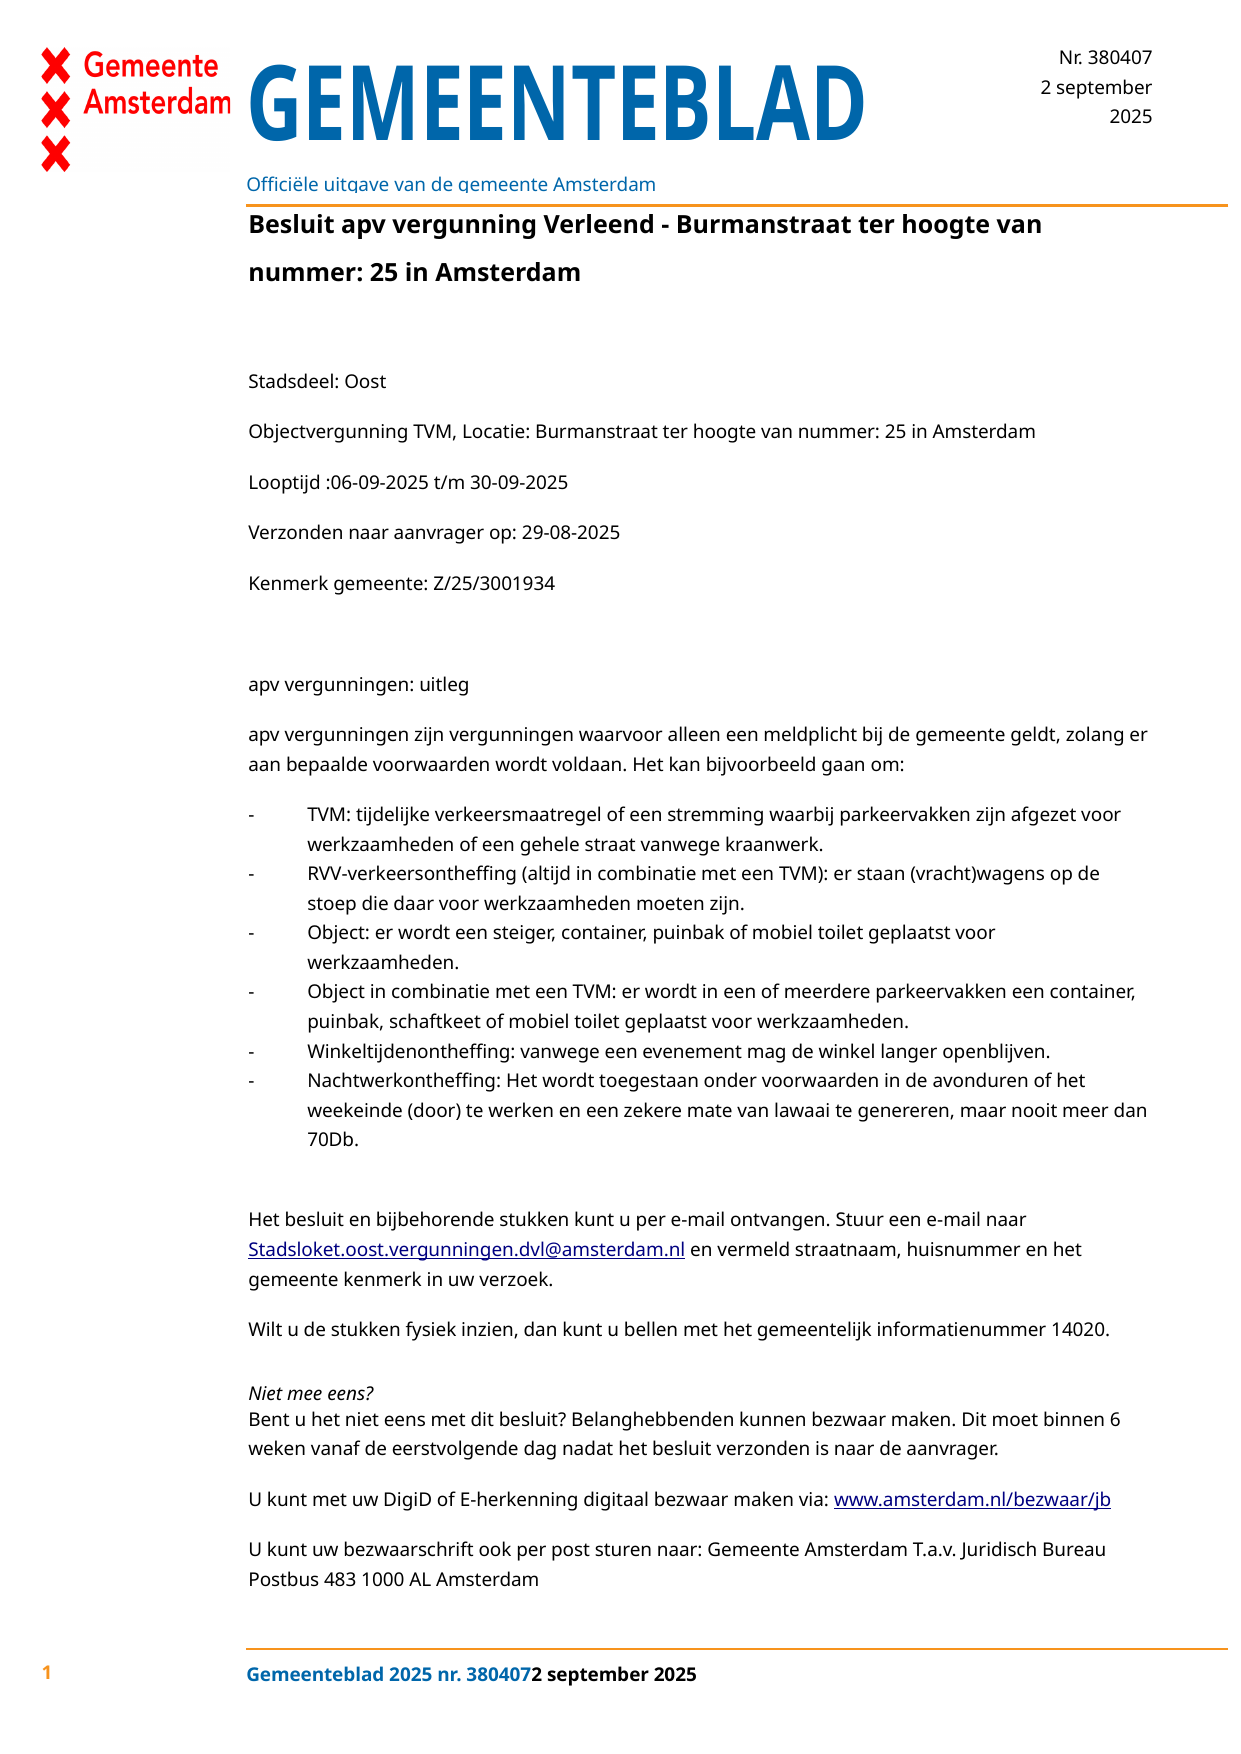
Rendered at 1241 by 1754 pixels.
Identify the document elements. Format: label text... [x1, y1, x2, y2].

text apv vergunningen: uitleg [248, 671, 1152, 697]
text U kunt met uw DigiD of E-herkenning digitaal bezwaar maken via: www.amsterdam.nl/bezwaar/jb [248, 1486, 1152, 1512]
text U kunt uw bezwaarschrift ook per post sturen naar: Gemeente Amsterdam T.a.v. Juridisch Bureau Postbus 483 1000 AL Amsterdam [248, 1536, 1152, 1592]
text Het besluit en bijbehorende stukken kunt u per e-mail ontvangen. Stuur een e-mail naar Stadsloket.oost.vergunningen.dvl@amsterdam.nl en vermeld straatnaam, huisnummer en het gemeente kenmerk in uw verzoek. [248, 1207, 1152, 1292]
text Kenmerk gemeente: Z/25/3001934 [248, 570, 1152, 596]
text Verzonden naar aanvrager op: 29-08-2025 [248, 519, 1152, 545]
text Niet mee eens? [248, 1380, 1152, 1406]
text Objectvergunning TVM, Locatie: Burmanstraat ter hoogte van nummer: 25 in Amsterdam [248, 419, 1152, 444]
list RVV-verkeersontheffing (altijd in combinatie met een TVM): er staan (vracht)wagens op de stoep die daar voor werkzaamheden moeten zijn. [248, 860, 1152, 916]
text apv vergunningen zijn vergunningen waarvoor alleen een meldplicht bij de gemeente geldt, zolang er aan bepaalde voorwaarden wordt voldaan. Het kan bijvoorbeeld gaan om: [248, 721, 1152, 777]
text Besluit apv vergunning Verleend - Burmanstraat ter hoogte van nummer: 25 in Amsterdam [248, 207, 1152, 288]
text Stadsdeel: Oost [248, 368, 1152, 394]
list Nachtwerkontheffing: Het wordt toegestaan onder voorwaarden in de avonduren of het weekeinde (door) te werken en een zekere mate van lawaai te genereren, maar nooit meer dan 70Db. [248, 1067, 1152, 1152]
text Wilt u de stukken fysiek inzien, dan kunt u bellen met het gemeentelijk informatienummer 14020. [248, 1316, 1152, 1342]
list TVM: tijdelijke verkeersmaatregel of een stremming waarbij parkeervakken zijn afgezet voor werkzaamheden of een gehele straat vanwege kraanwerk. [248, 801, 1152, 857]
text Looptijd :06-09-2025 t/m 30-09-2025 [248, 469, 1152, 495]
list Winkeltijdenontheffing: vanwege een evenement mag de winkel langer openblijven. [248, 1038, 1152, 1064]
list Object in combinatie met een TVM: er wordt in een of meerdere parkeervakken een container, puinbak, schaftkeet of mobiel toilet geplaatst voor werkzaamheden. [248, 979, 1152, 1034]
list Object: er wordt een steiger, container, puinbak of mobiel toilet geplaatst voor werkzaamheden. [248, 919, 1152, 975]
picture [41, 47, 231, 172]
text Bent u het niet eens met dit besluit? Belanghebbenden kunnen bezwaar maken. Dit moet binnen 6 weken vanaf de eerstvolgende dag nadat het besluit verzonden is naar de aanvrager. [248, 1406, 1152, 1461]
